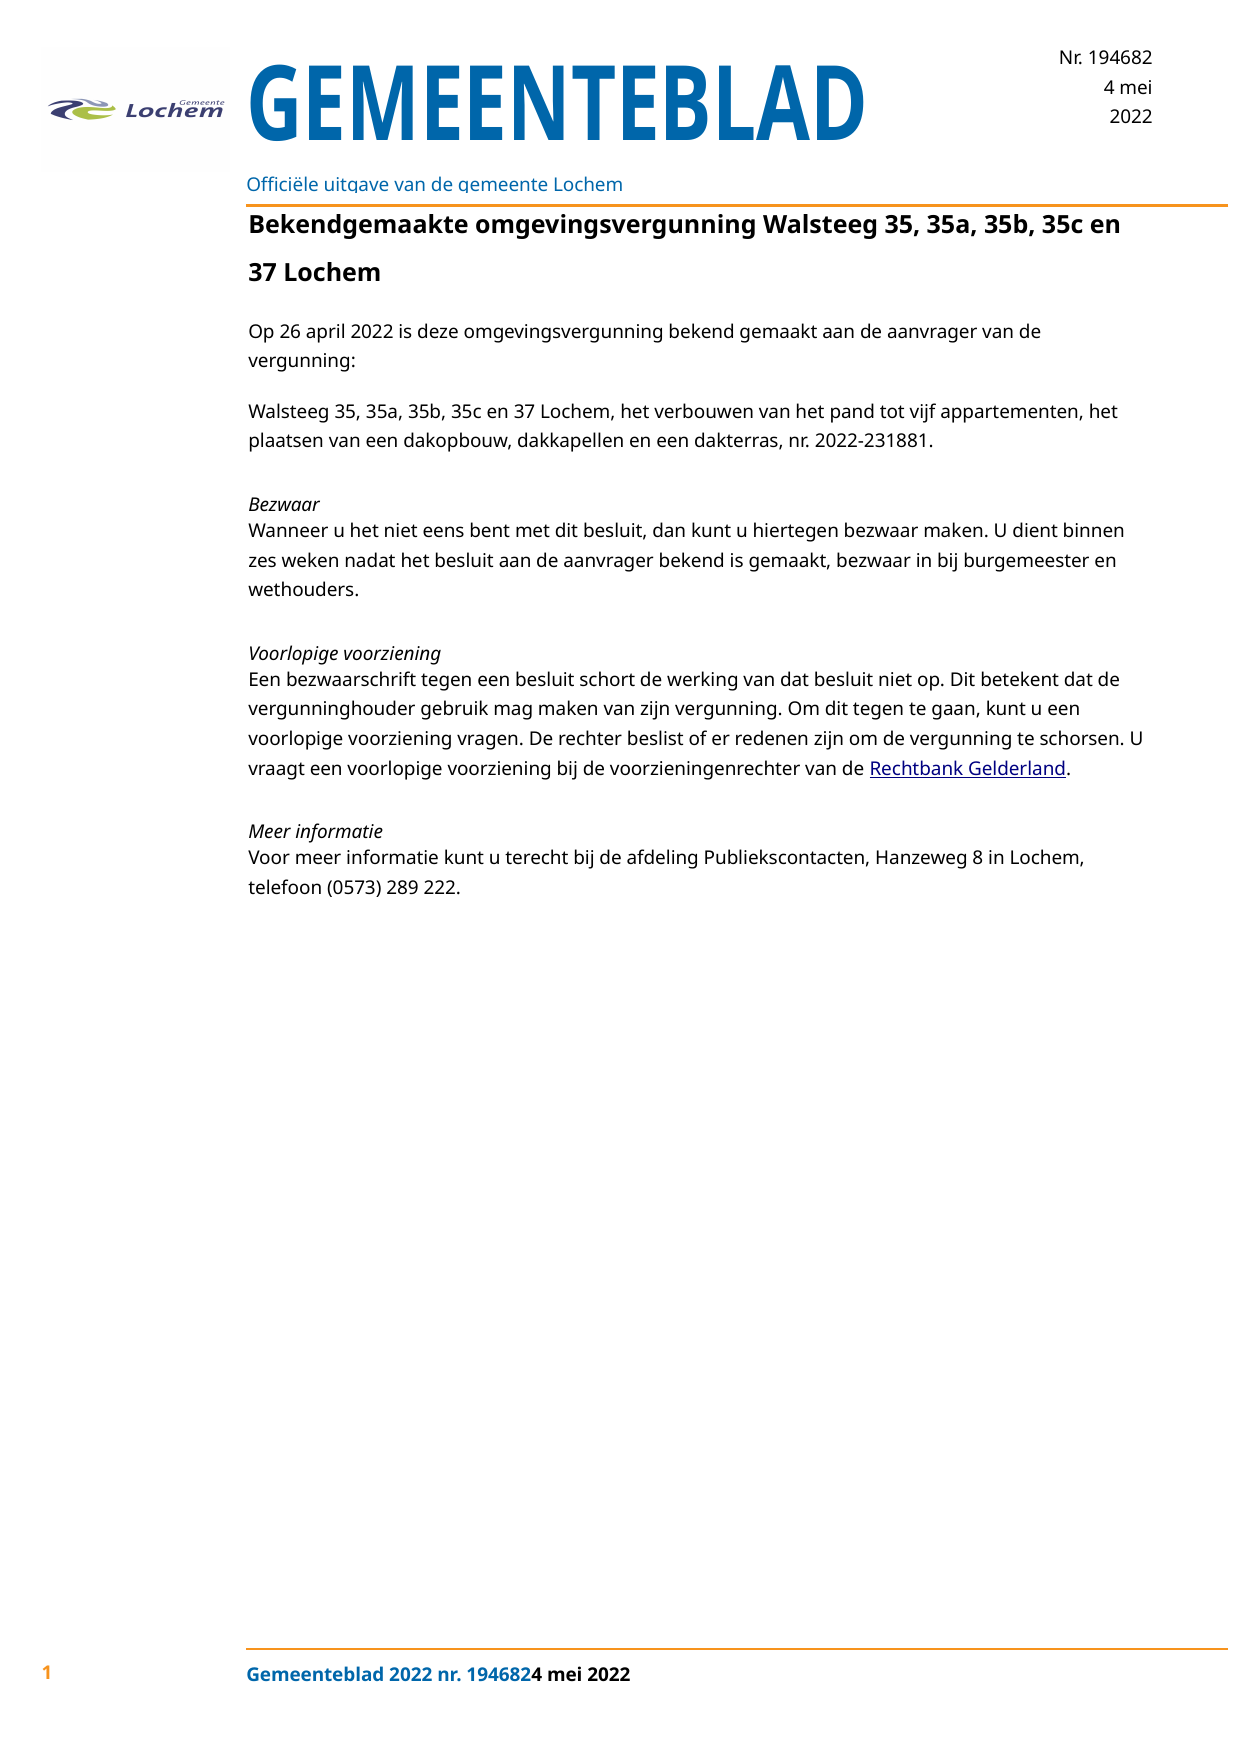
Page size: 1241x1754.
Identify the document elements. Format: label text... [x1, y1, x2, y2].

text Wanneer u het niet eens bent met dit besluit, dan kunt u hiertegen bezwaar maken. U dient binnen zes weken nadat het besluit aan de aanvrager bekend is gemaakt, bezwaar in bij burgemeester en wethouders. [248, 517, 1152, 602]
picture [41, 47, 231, 172]
text Meer informatie [248, 819, 1152, 844]
text Op 26 april 2022 is deze omgevingsvergunning bekend gemaakt aan de aanvrager van de vergunning: [248, 318, 1152, 373]
text Bezwaar [248, 491, 1152, 517]
text Walsteeg 35, 35a, 35b, 35c en 37 Lochem, het verbouwen van het pand tot vijf appartementen, het plaatsen van een dakopbouw, dakkapellen en een dakterras, nr. 2022-231881. [248, 398, 1152, 453]
text Bekendgemaakte omgevingsvergunning Walsteeg 35, 35a, 35b, 35c en 37 Lochem [248, 207, 1152, 288]
text Voorlopige voorziening [248, 640, 1152, 666]
text Een bezwaarschrift tegen een besluit schort de werking van dat besluit niet op. Dit betekent dat de vergunninghouder gebruik mag maken van zijn vergunning. Om dit tegen te gaan, kunt u een voorlopige voorziening vragen. De rechter beslist of er redenen zijn om de vergunning te schorsen. U vraagt een voorlopige voorziening bij de voorzieningenrechter van de Rechtbank Gelderland. [248, 666, 1152, 781]
text Voor meer informatie kunt u terecht bij de afdeling Publiekscontacten, Hanzeweg 8 in Lochem, telefoon (0573) 289 222. [248, 844, 1152, 900]
